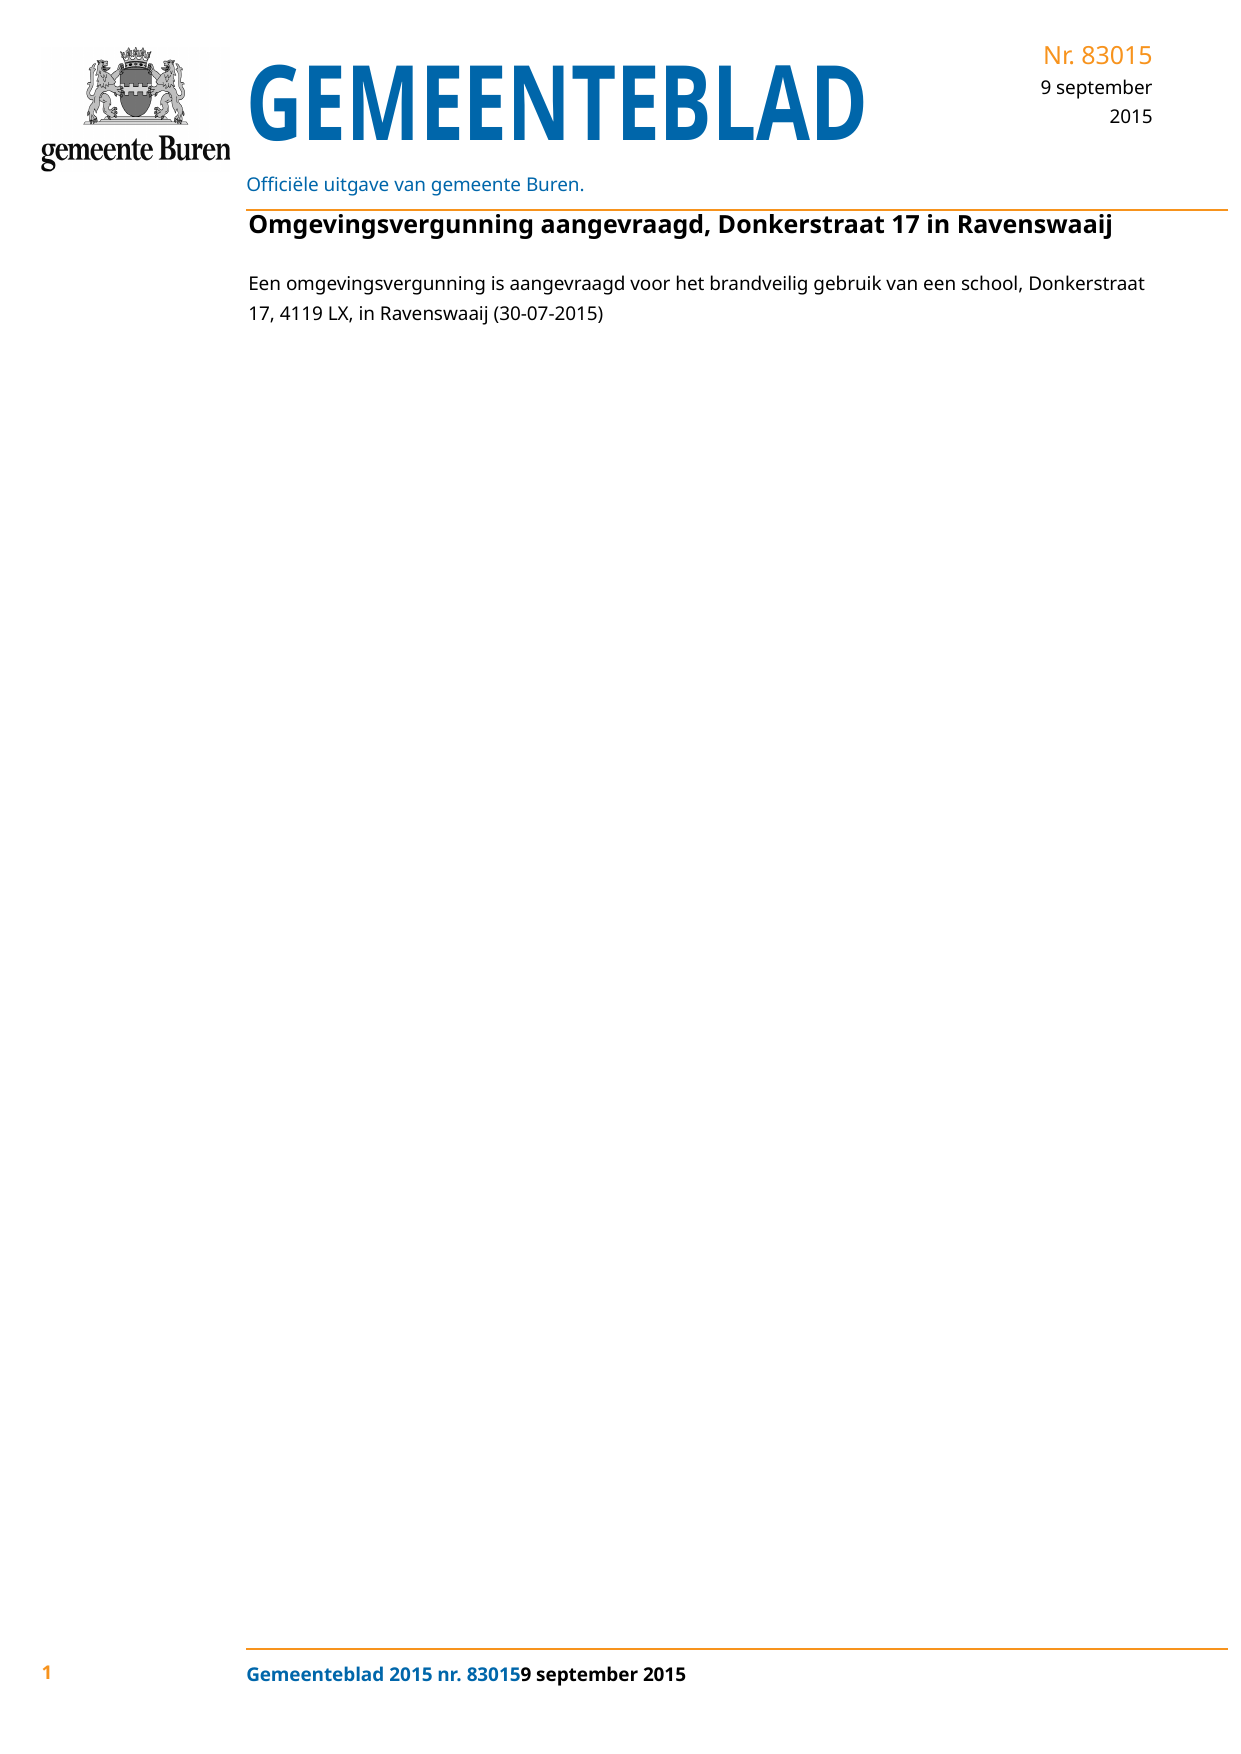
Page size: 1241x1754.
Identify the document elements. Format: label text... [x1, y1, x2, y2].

picture [41, 47, 231, 172]
text Omgevingsvergunning aangevraagd, Donkerstraat 17 in Ravenswaaij [248, 211, 1152, 241]
text Een omgevingsvergunning is aangevraagd voor het brandveilig gebruik van een school, Donkerstraat 17, 4119 LX, in Ravenswaaij (30-07-2015) [248, 270, 1152, 326]
